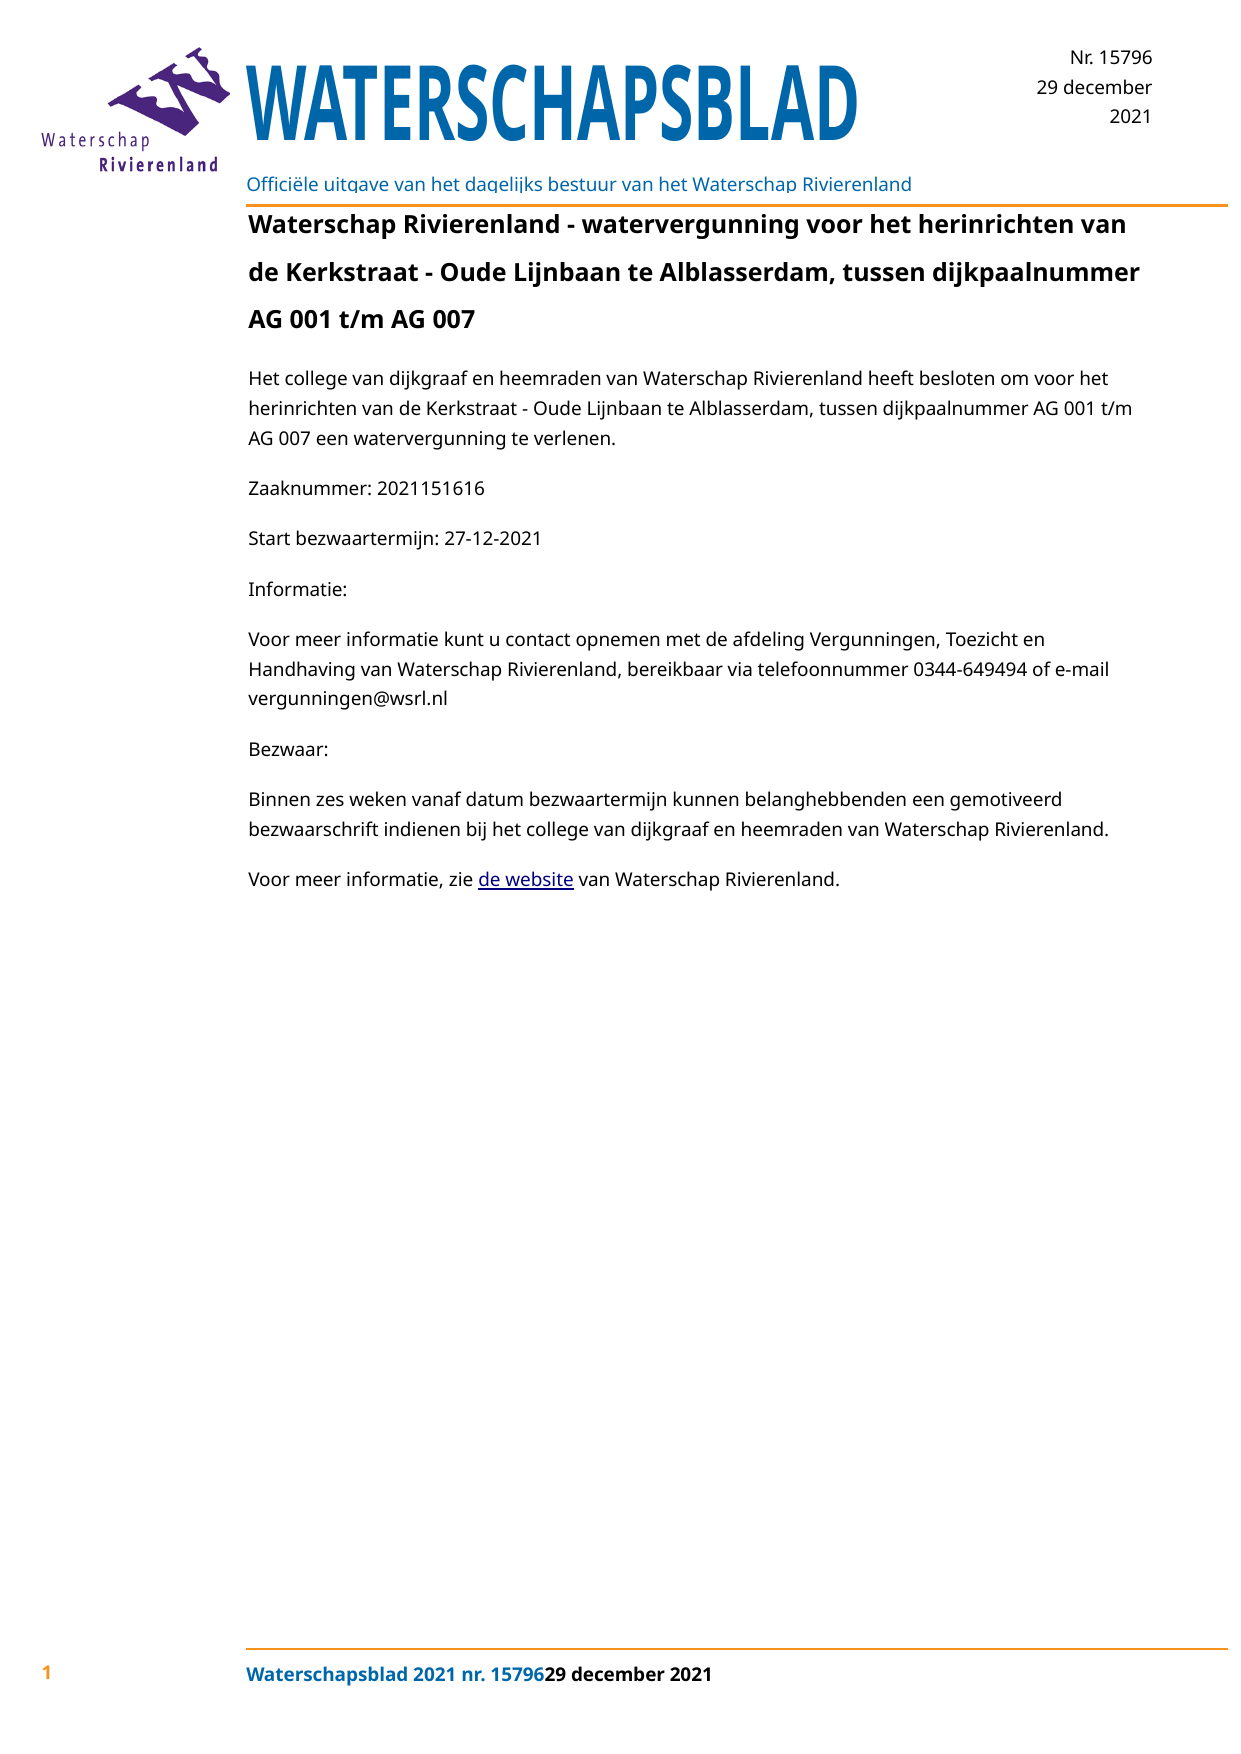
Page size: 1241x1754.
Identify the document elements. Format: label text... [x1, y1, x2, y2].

text Voor meer informatie kunt u contact opnemen met de afdeling Vergunningen, Toezicht en Handhaving van Waterschap Rivierenland, bereikbaar via telefoonnummer 0344-649494 of e-mail vergunningen@wsrl.nl [248, 626, 1152, 711]
text Bezwaar: [248, 736, 1152, 762]
text Start bezwaartermijn: 27-12-2021 [248, 526, 1152, 551]
text Informatie: [248, 576, 1152, 602]
text Het college van dijkgraaf en heemraden van Waterschap Rivierenland heeft besloten om voor het herinrichten van de Kerkstraat - Oude Lijnbaan te Alblasserdam, tussen dijkpaalnummer AG 001 t/m AG 007 een watervergunning te verlenen. [248, 366, 1152, 450]
text Binnen zes weken vanaf datum bezwaartermijn kunnen belanghebbenden een gemotiveerd bezwaarschrift indienen bij het college van dijkgraaf en heemraden van Waterschap Rivierenland. [248, 786, 1152, 842]
text Waterschap Rivierenland - watervergunning voor het herinrichten van de Kerkstraat - Oude Lijnbaan te Alblasserdam, tussen dijkpaalnummer AG 001 t/m AG 007 [248, 207, 1152, 336]
text Voor meer informatie, zie de website van Waterschap Rivierenland. [248, 866, 1152, 892]
text Zaaknummer: 2021151616 [248, 475, 1152, 501]
picture [41, 47, 231, 172]
